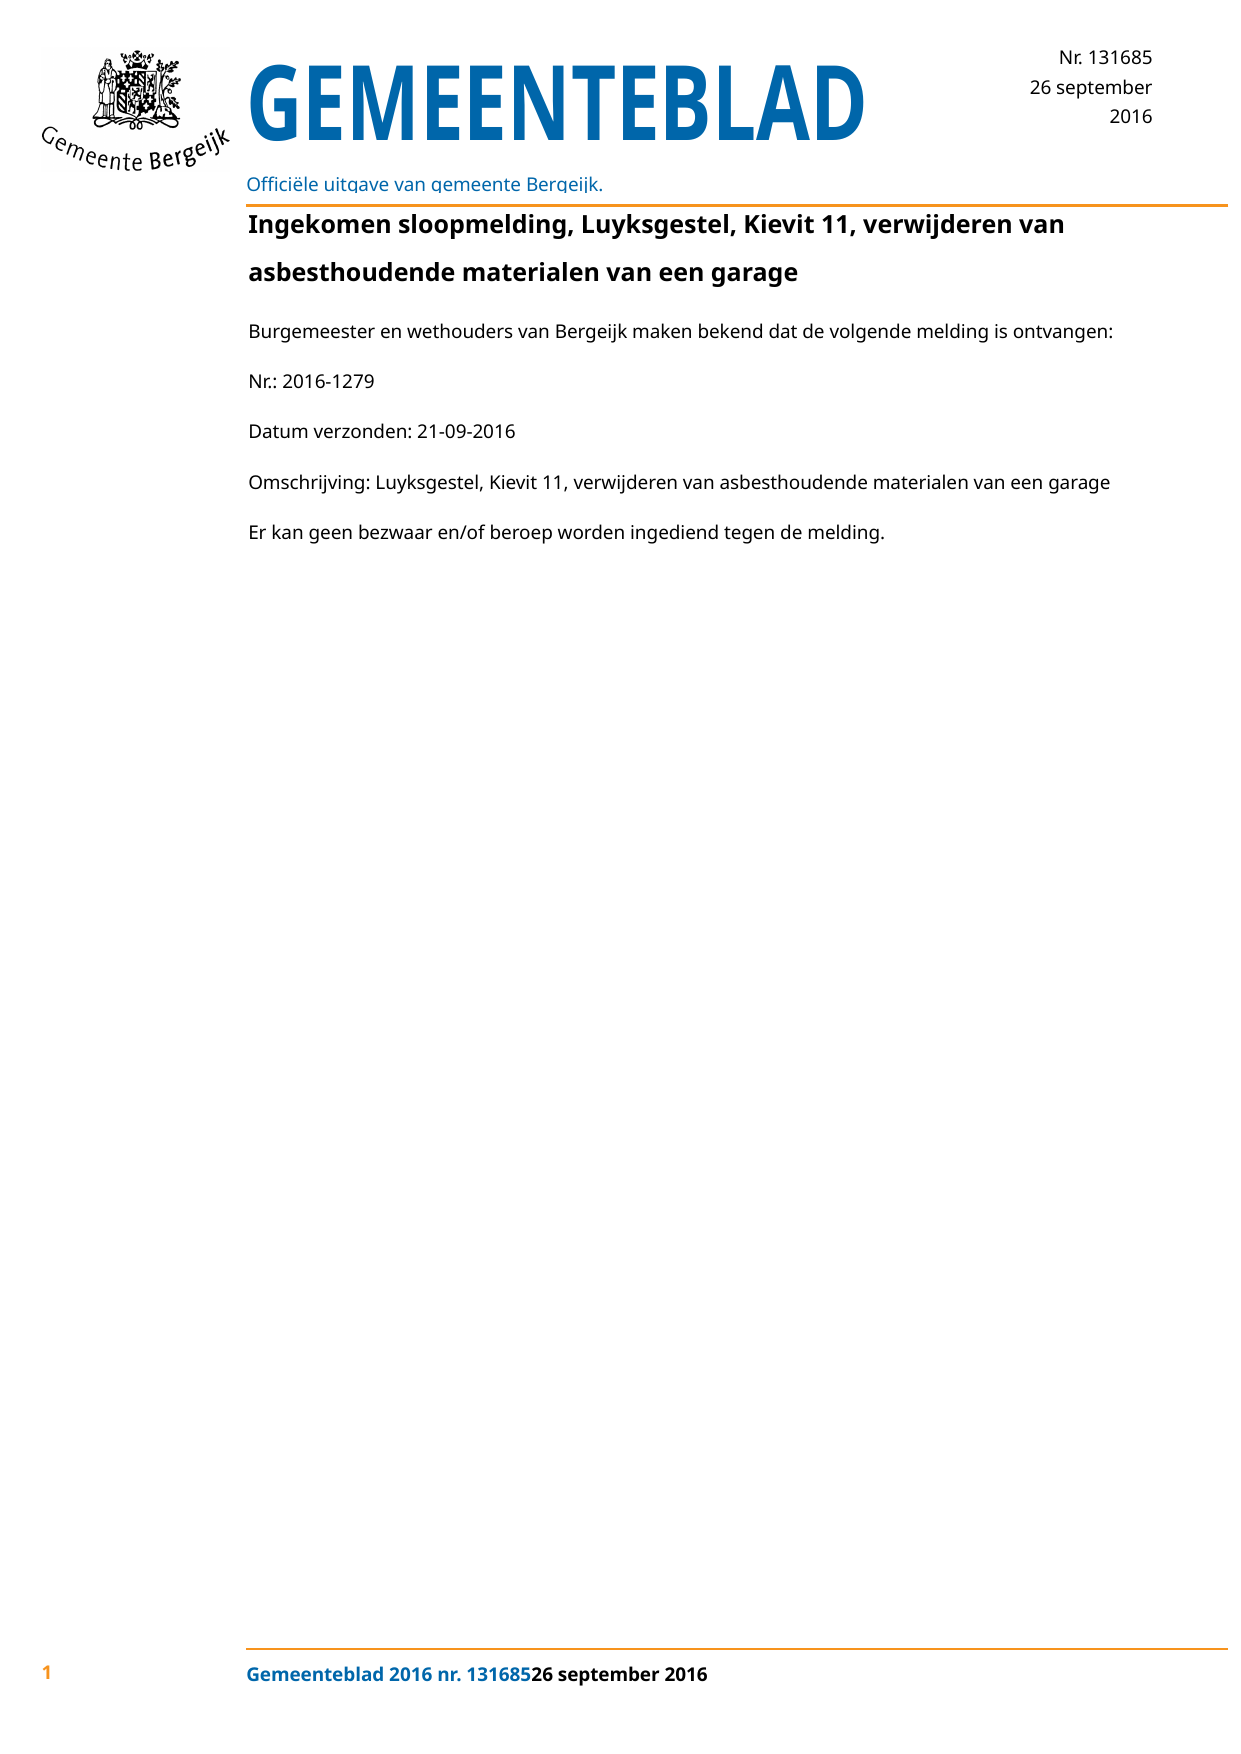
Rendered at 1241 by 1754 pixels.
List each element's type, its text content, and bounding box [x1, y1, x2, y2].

text Er kan geen bezwaar en/of beroep worden ingediend tegen de melding. [248, 519, 1152, 545]
text Ingekomen sloopmelding, Luyksgestel, Kievit 11, verwijderen van asbesthoudende materialen van een garage [248, 207, 1152, 288]
text Burgemeester en wethouders van Bergeijk maken bekend dat de volgende melding is ontvangen: [248, 318, 1152, 344]
text Datum verzonden: 21-09-2016 [248, 419, 1152, 444]
picture [41, 47, 231, 172]
text Nr.: 2016-1279 [248, 368, 1152, 394]
text Omschrijving: Luyksgestel, Kievit 11, verwijderen van asbesthoudende materialen van een garage [248, 469, 1152, 495]
